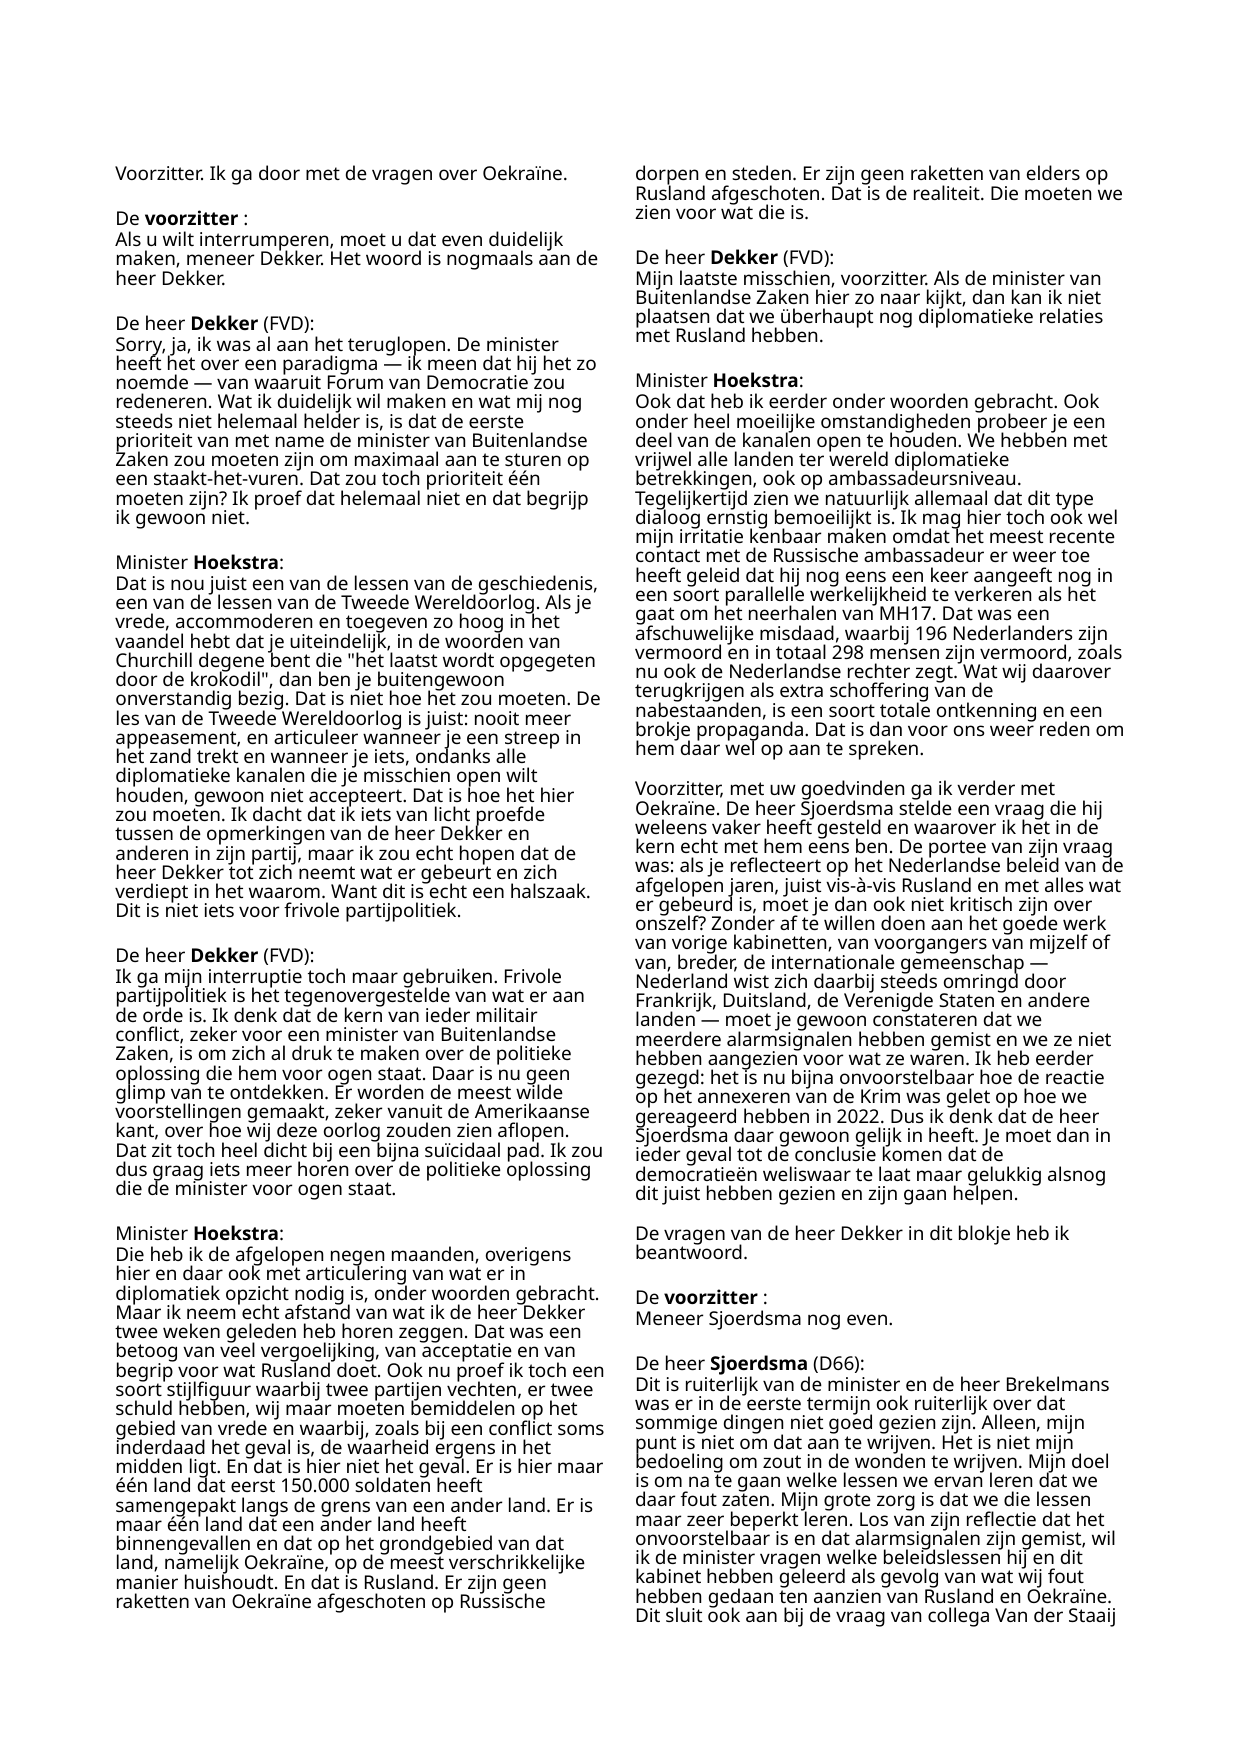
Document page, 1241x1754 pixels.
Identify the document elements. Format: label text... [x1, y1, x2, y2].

text Ik ga mijn interruptie toch maar gebruiken. Frivole partijpolitiek is het tegenovergestelde van wat er aan de orde is. Ik denk dat de kern van ieder militair conflict, zeker voor een minister van Buitenlandse Zaken, is om zich al druk te maken over de politieke oplossing die hem voor ogen staat. Daar is nu geen glimp van te ontdekken. Er worden de meest wilde voorstellingen gemaakt, zeker vanuit de Amerikaanse kant, over hoe wij deze oorlog zouden zien aflopen. Dat zit toch heel dicht bij een bijna suïcidaal pad. Ik zou dus graag iets meer horen over de politieke oplossing die de minister voor ogen staat. [115, 968, 605, 1199]
text Minister Hoekstra: [115, 549, 605, 575]
text Minister Hoekstra: [115, 1220, 605, 1246]
text Dit is ruiterlijk van de minister en de heer Brekelmans was er in de eerste termijn ook ruiterlijk over dat sommige dingen niet goed gezien zijn. Alleen, mijn punt is niet om dat aan te wrijven. Het is niet mijn bedoeling om zout in de wonden te wrijven. Mijn doel is om na te gaan welke lessen we ervan leren dat we daar fout zaten. Mijn grote zorg is dat we die lessen maar zeer beperkt leren. Los van zijn reflectie dat het onvoorstelbaar is en dat alarmsignalen zijn gemist, wil ik de minister vragen welke beleidslessen hij en dit kabinet hebben geleerd als gevolg van wat wij fout hebben gedaan ten aanzien van Rusland en Oekraïne. Dit sluit ook aan bij de vraag van collega Van der Staaij [635, 1376, 1125, 1626]
text De voorzitter : [115, 205, 605, 231]
text Ook dat heb ik eerder onder woorden gebracht. Ook onder heel moeilijke omstandigheden probeer je een deel van de kanalen open te houden. We hebben met vrijwel alle landen ter wereld diplomatieke betrekkingen, ook op ambassadeursniveau. Tegelijkertijd zien we natuurlijk allemaal dat dit type dialoog ernstig bemoeilijkt is. Ik mag hier toch ook wel mijn irritatie kenbaar maken omdat het meest recente contact met de Russische ambassadeur er weer toe heeft geleid dat hij nog eens een keer aangeeft nog in een soort parallelle werkelijkheid te verkeren als het gaat om het neerhalen van MH17. Dat was een afschuwelijke misdaad, waarbij 196 Nederlanders zijn vermoord en in totaal 298 mensen zijn vermoord, zoals nu ook de Nederlandse rechter zegt. Wat wij daarover terugkrijgen als extra schoffering van de nabestaanden, is een soort totale ontkenning en een brokje propaganda. Dat is dan voor ons weer reden om hem daar wel op aan te spreken. [635, 393, 1125, 759]
text Sorry, ja, ik was al aan het teruglopen. De minister heeft het over een paradigma — ik meen dat hij het zo noemde — van waaruit Forum van Democratie zou redeneren. Wat ik duidelijk wil maken en wat mij nog steeds niet helemaal helder is, is dat de eerste prioriteit van met name de minister van Buitenlandse Zaken zou moeten zijn om maximaal aan te sturen op een staakt-het-vuren. Dat zou toch prioriteit één moeten zijn? Ik proef dat helemaal niet en dat begrijp ik gewoon niet. [115, 336, 605, 528]
text Die heb ik de afgelopen negen maanden, overigens hier en daar ook met articulering van wat er in diplomatiek opzicht nodig is, onder woorden gebracht. Maar ik neem echt afstand van wat ik de heer Dekker twee weken geleden heb horen zeggen. Dat was een betoog van veel vergoelijking, van acceptatie en van begrip voor wat Rusland doet. Ook nu proef ik toch een soort stijlfiguur waarbij twee partijen vechten, er twee schuld hebben, wij maar moeten bemiddelen op het gebied van vrede en waarbij, zoals bij een conflict soms inderdaad het geval is, de waarheid ergens in het midden ligt. En dat is hier niet het geval. Er is hier maar één land dat eerst 150.000 soldaten heeft samengepakt langs de grens van een ander land. Er is maar één land dat een ander land heeft binnengevallen en dat op het grondgebied van dat land, namelijk Oekraïne, op de meest verschrikkelijke manier huishoudt. En dat is Rusland. Er zijn geen raketten van Oekraïne afgeschoten op Russische [115, 1246, 605, 1612]
text Meneer Sjoerdsma nog even. [635, 1310, 1125, 1329]
text De heer Sjoerdsma (D66): [635, 1350, 1125, 1376]
text Dat is nou juist een van de lessen van de geschiedenis, een van de lessen van de Tweede Wereldoorlog. Als je vrede, accommoderen en toegeven zo hoog in het vaandel hebt dat je uiteindelijk, in de woorden van Churchill degene bent die "het laatst wordt opgegeten door de krokodil", dan ben je buitengewoon onverstandig bezig. Dat is niet hoe het zou moeten. De les van de Tweede Wereldoorlog is juist: nooit meer appeasement, en articuleer wanneer je een streep in het zand trekt en wanneer je iets, ondanks alle diplomatieke kanalen die je misschien open wilt houden, gewoon niet accepteert. Dat is hoe het hier zou moeten. Ik dacht dat ik iets van licht proefde tussen de opmerkingen van de heer Dekker en anderen in zijn partij, maar ik zou echt hopen dat de heer Dekker tot zich neemt wat er gebeurt en zich verdiept in het waarom. Want dit is echt een halszaak. Dit is niet iets voor frivole partijpolitiek. [115, 575, 605, 922]
text De heer Dekker (FVD): [115, 942, 605, 968]
text dorpen en steden. Er zijn geen raketten van elders op Rusland afgeschoten. Dat is de realiteit. Die moeten we zien voor wat die is. [635, 165, 1125, 223]
text De heer Dekker (FVD): [115, 310, 605, 336]
text Mijn laatste misschien, voorzitter. Als de minister van Buitenlandse Zaken hier zo naar kijkt, dan kan ik niet plaatsen dat we überhaupt nog diplomatieke relaties met Rusland hebben. [635, 270, 1125, 347]
text Voorzitter, met uw goedvinden ga ik verder met Oekraïne. De heer Sjoerdsma stelde een vraag die hij weleens vaker heeft gesteld en waarover ik het in de kern echt met hem eens ben. De portee van zijn vraag was: als je reflecteert op het Nederlandse beleid van de afgelopen jaren, juist vis-à-vis Rusland en met alles wat er gebeurd is, moet je dan ook niet kritisch zijn over onszelf? Zonder af te willen doen aan het goede werk van vorige kabinetten, van voorgangers van mijzelf of van, breder, de internationale gemeenschap — Nederland wist zich daarbij steeds omringd door Frankrijk, Duitsland, de Verenigde Staten en andere landen — moet je gewoon constateren dat we meerdere alarmsignalen hebben gemist en we ze niet hebben aangezien voor wat ze waren. Ik heb eerder gezegd: het is nu bijna onvoorstelbaar hoe de reactie op het annexeren van de Krim was gelet op hoe we gereageerd hebben in 2022. Dus ik denk dat de heer Sjoerdsma daar gewoon gelijk in heeft. Je moet dan in ieder geval tot de conclusie komen dat de democratieën weliswaar te laat maar gelukkig alsnog dit juist hebben gezien en zijn gaan helpen. [635, 780, 1125, 1204]
text De vragen van de heer Dekker in dit blokje heb ik beantwoord. [635, 1225, 1125, 1263]
text De heer Dekker (FVD): [635, 244, 1125, 270]
text Minister Hoekstra: [635, 368, 1125, 393]
text De voorzitter : [635, 1284, 1125, 1310]
text Voorzitter. Ik ga door met de vragen over Oekraïne. [115, 165, 605, 184]
text Als u wilt interrumperen, moet u dat even duidelijk maken, meneer Dekker. Het woord is nogmaals aan de heer Dekker. [115, 231, 605, 289]
